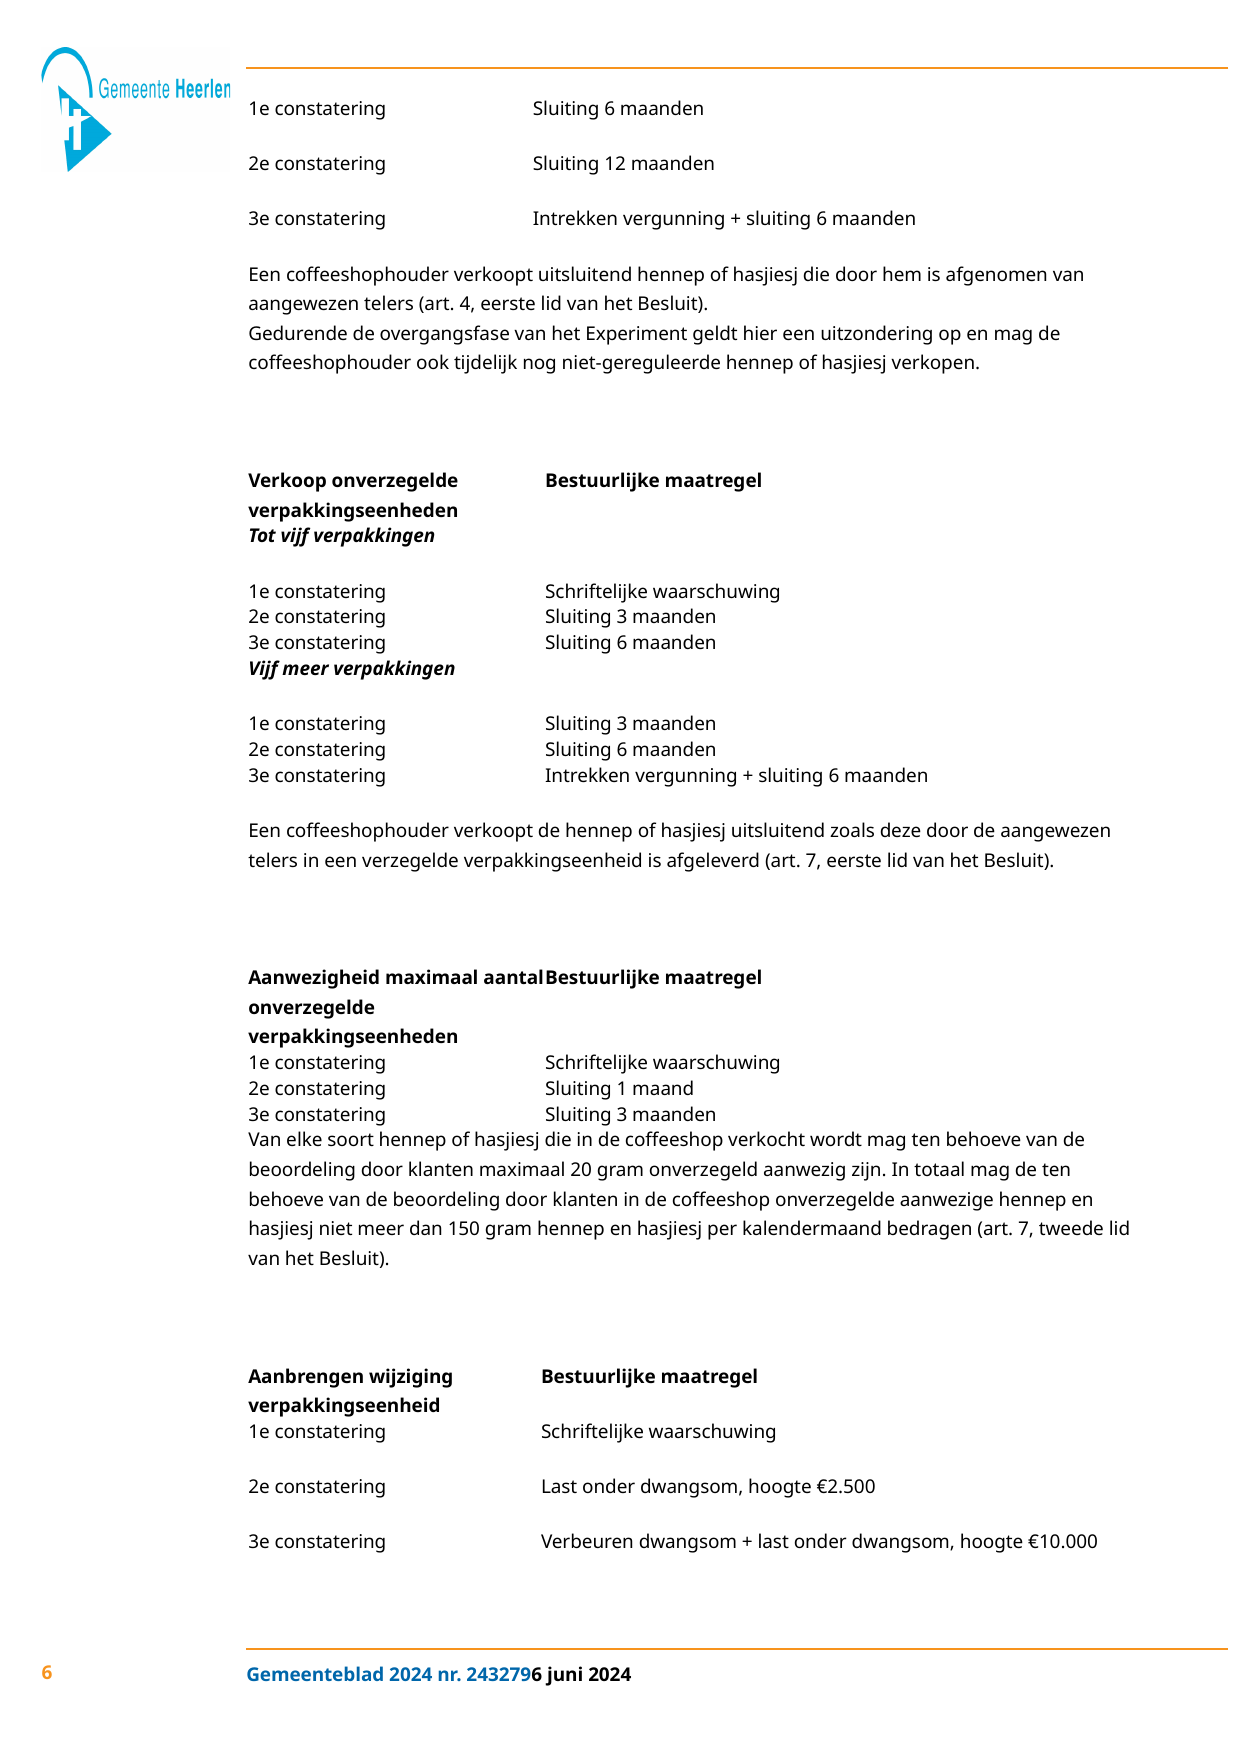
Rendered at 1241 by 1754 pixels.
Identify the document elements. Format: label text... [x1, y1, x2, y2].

table_cell 2e constatering [248, 150, 533, 205]
table_cell 3e constatering [248, 762, 545, 788]
table_cell Schriftelijke waarschuwing [541, 1418, 1152, 1473]
table_cell Schriftelijke waarschuwing [545, 1050, 1152, 1075]
table_cell 2e constatering [248, 604, 545, 629]
table_cell 2e constatering [248, 736, 545, 762]
table_cell 1e constatering [248, 710, 545, 736]
table_cell Sluiting 6 maanden [545, 736, 1152, 762]
table_cell 2e constatering [248, 1075, 545, 1101]
table_cell Sluiting 6 maanden [545, 629, 1152, 655]
table_header Bestuurlijke maatregel [545, 467, 1152, 523]
picture [41, 47, 59, 70]
table_header Aanwezigheid maximaal aantal onverzegelde verpakkingseenheden [248, 965, 545, 1049]
table_cell 3e constatering [248, 1529, 541, 1584]
table_cell Sluiting 12 maanden [533, 150, 1152, 205]
table_cell Schriftelijke waarschuwing [545, 578, 1152, 604]
table_cell Intrekken vergunning + sluiting 6 maanden [533, 205, 1152, 231]
table_cell Tot vijf verpakkingen [248, 523, 1152, 578]
table_cell 3e constatering [248, 205, 533, 231]
table_cell 1e constatering [248, 95, 533, 150]
table_header Bestuurlijke maatregel [541, 1363, 1152, 1418]
table_cell Sluiting 6 maanden [533, 95, 1152, 150]
picture [41, 47, 231, 172]
table_cell Een coffeeshophouder verkoopt uitsluitend hennep of hasjiesj die door hem is afgenomen van aangewezen telers (art. 4, eerste lid van het Besluit). Gedurende de overgangsfase van het Experiment geldt hier een uitzondering op en mag de coffeeshophouder ook tijdelijk nog niet-gereguleerde hennep of hasjiesj verkopen. [248, 231, 1152, 405]
table_cell Last onder dwangsom, hoogte €2.500 [541, 1474, 1152, 1529]
table_cell 3e constatering [248, 1101, 545, 1127]
table_header Aanbrengen wijziging verpakkingseenheid [248, 1363, 541, 1418]
table_cell 1e constatering [248, 1418, 541, 1473]
table_cell Intrekken vergunning + sluiting 6 maanden [545, 762, 1152, 788]
table_cell Sluiting 3 maanden [545, 1101, 1152, 1127]
table_cell [248, 1584, 1152, 1610]
table_cell 2e constatering [248, 1474, 541, 1529]
table_cell Sluiting 3 maanden [545, 604, 1152, 629]
table_header Verkoop onverzegelde verpakkingseenheden [248, 467, 545, 523]
table_cell Verbeuren dwangsom + last onder dwangsom, hoogte €10.000 [541, 1529, 1152, 1584]
table_cell Sluiting 3 maanden [545, 710, 1152, 736]
table_cell Een coffeeshophouder verkoopt de hennep of hasjiesj uitsluitend zoals deze door de aangewezen telers in een verzegelde verpakkingseenheid is afgeleverd (art. 7, eerste lid van het Besluit). [248, 788, 1152, 902]
table_cell Van elke soort hennep of hasjiesj die in de coffeeshop verkocht wordt mag ten behoeve van de beoordeling door klanten maximaal 20 gram onverzegeld aanwezig zijn. In totaal mag de ten behoeve van de beoordeling door klanten in de coffeeshop onverzegelde aanwezige hennep en hasjiesj niet meer dan 150 gram hennep en hasjiesj per kalendermaand bedragen (art. 7, tweede lid van het Besluit). [248, 1127, 1152, 1300]
table_cell 1e constatering [248, 578, 545, 604]
table_cell 3e constatering [248, 629, 545, 655]
table_cell 1e constatering [248, 1050, 545, 1075]
table_cell Sluiting 1 maand [545, 1075, 1152, 1101]
table_header Bestuurlijke maatregel [545, 965, 1152, 1049]
table_cell Vijf meer verpakkingen [248, 655, 1152, 710]
